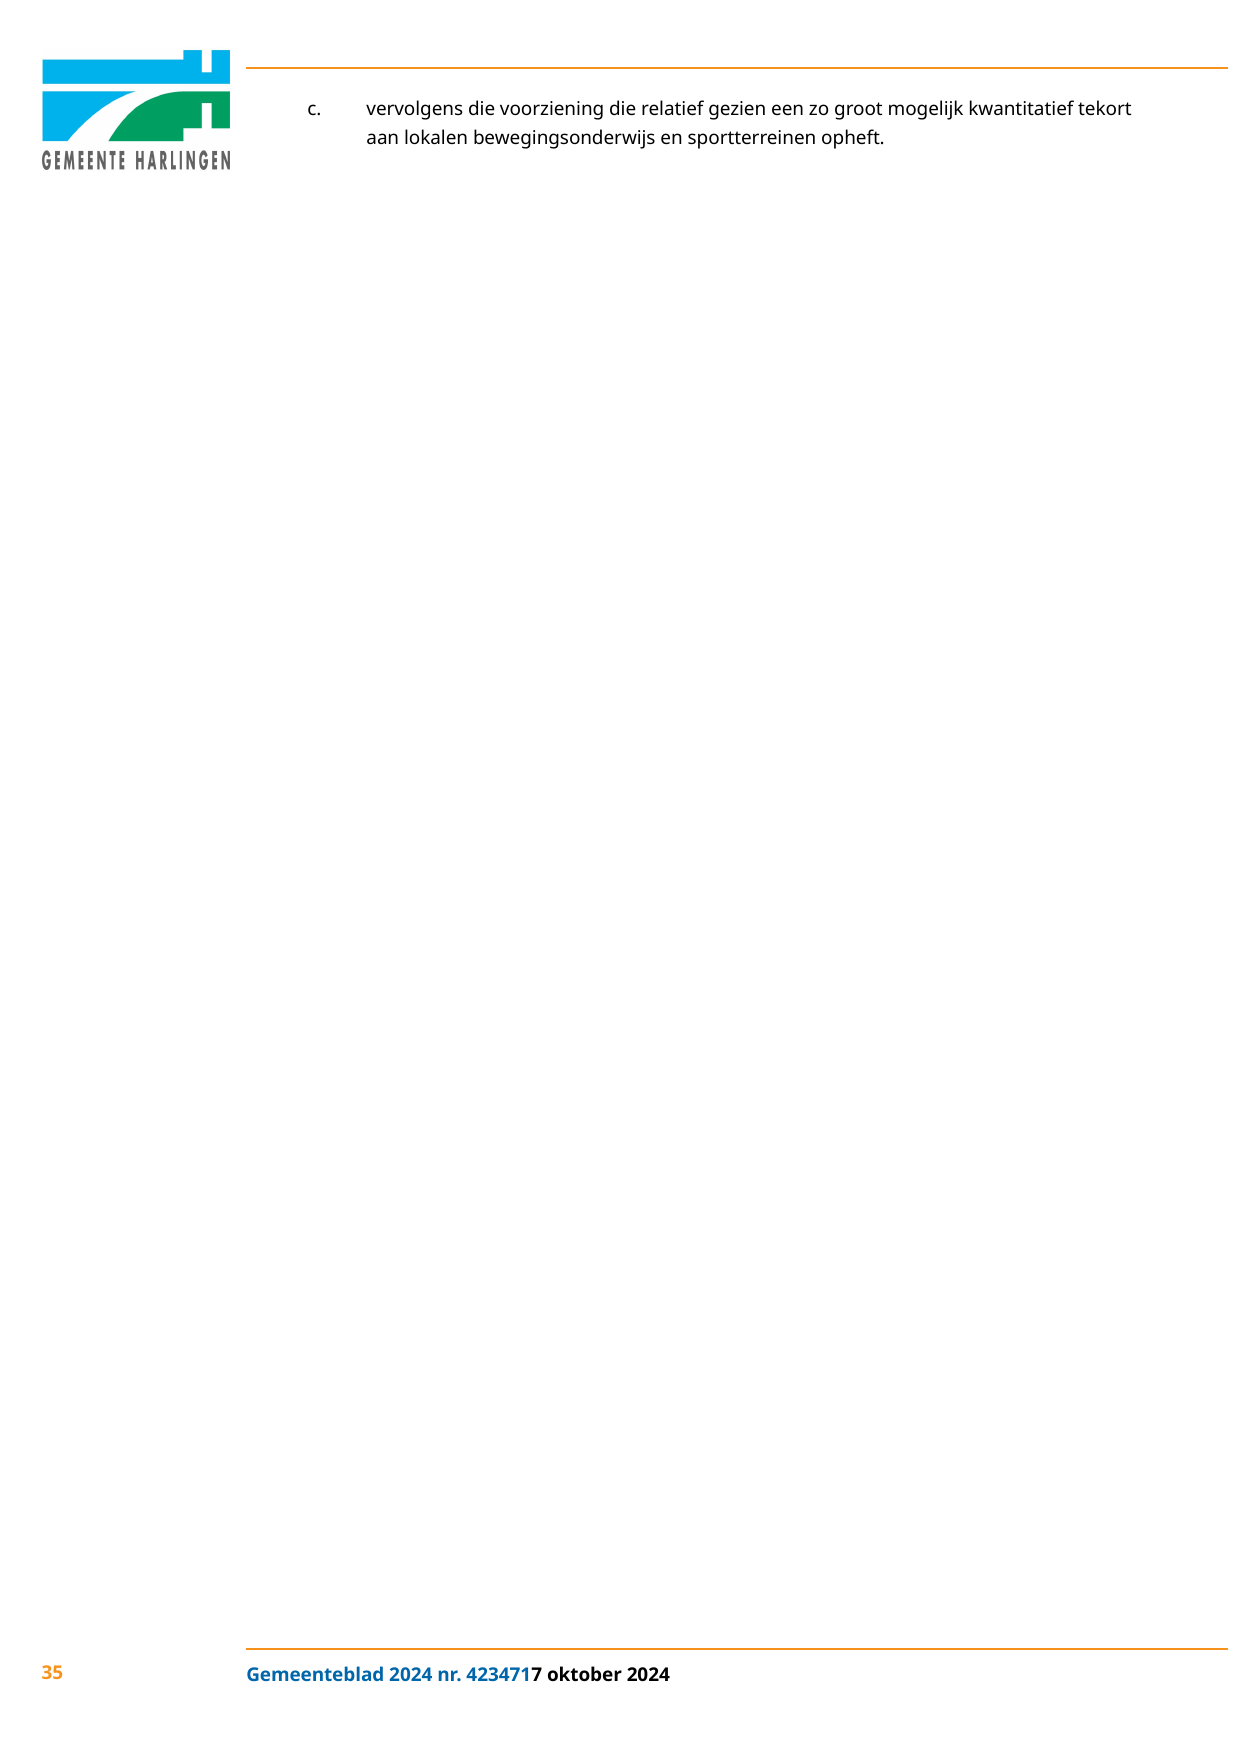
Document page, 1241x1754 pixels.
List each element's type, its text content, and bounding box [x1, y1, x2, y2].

list vervolgens die voorziening die relatief gezien een zo groot mogelijk kwantitatief tekort aan lokalen bewegingsonderwijs en sportterreinen opheft. [307, 95, 1152, 150]
picture [41, 47, 231, 172]
